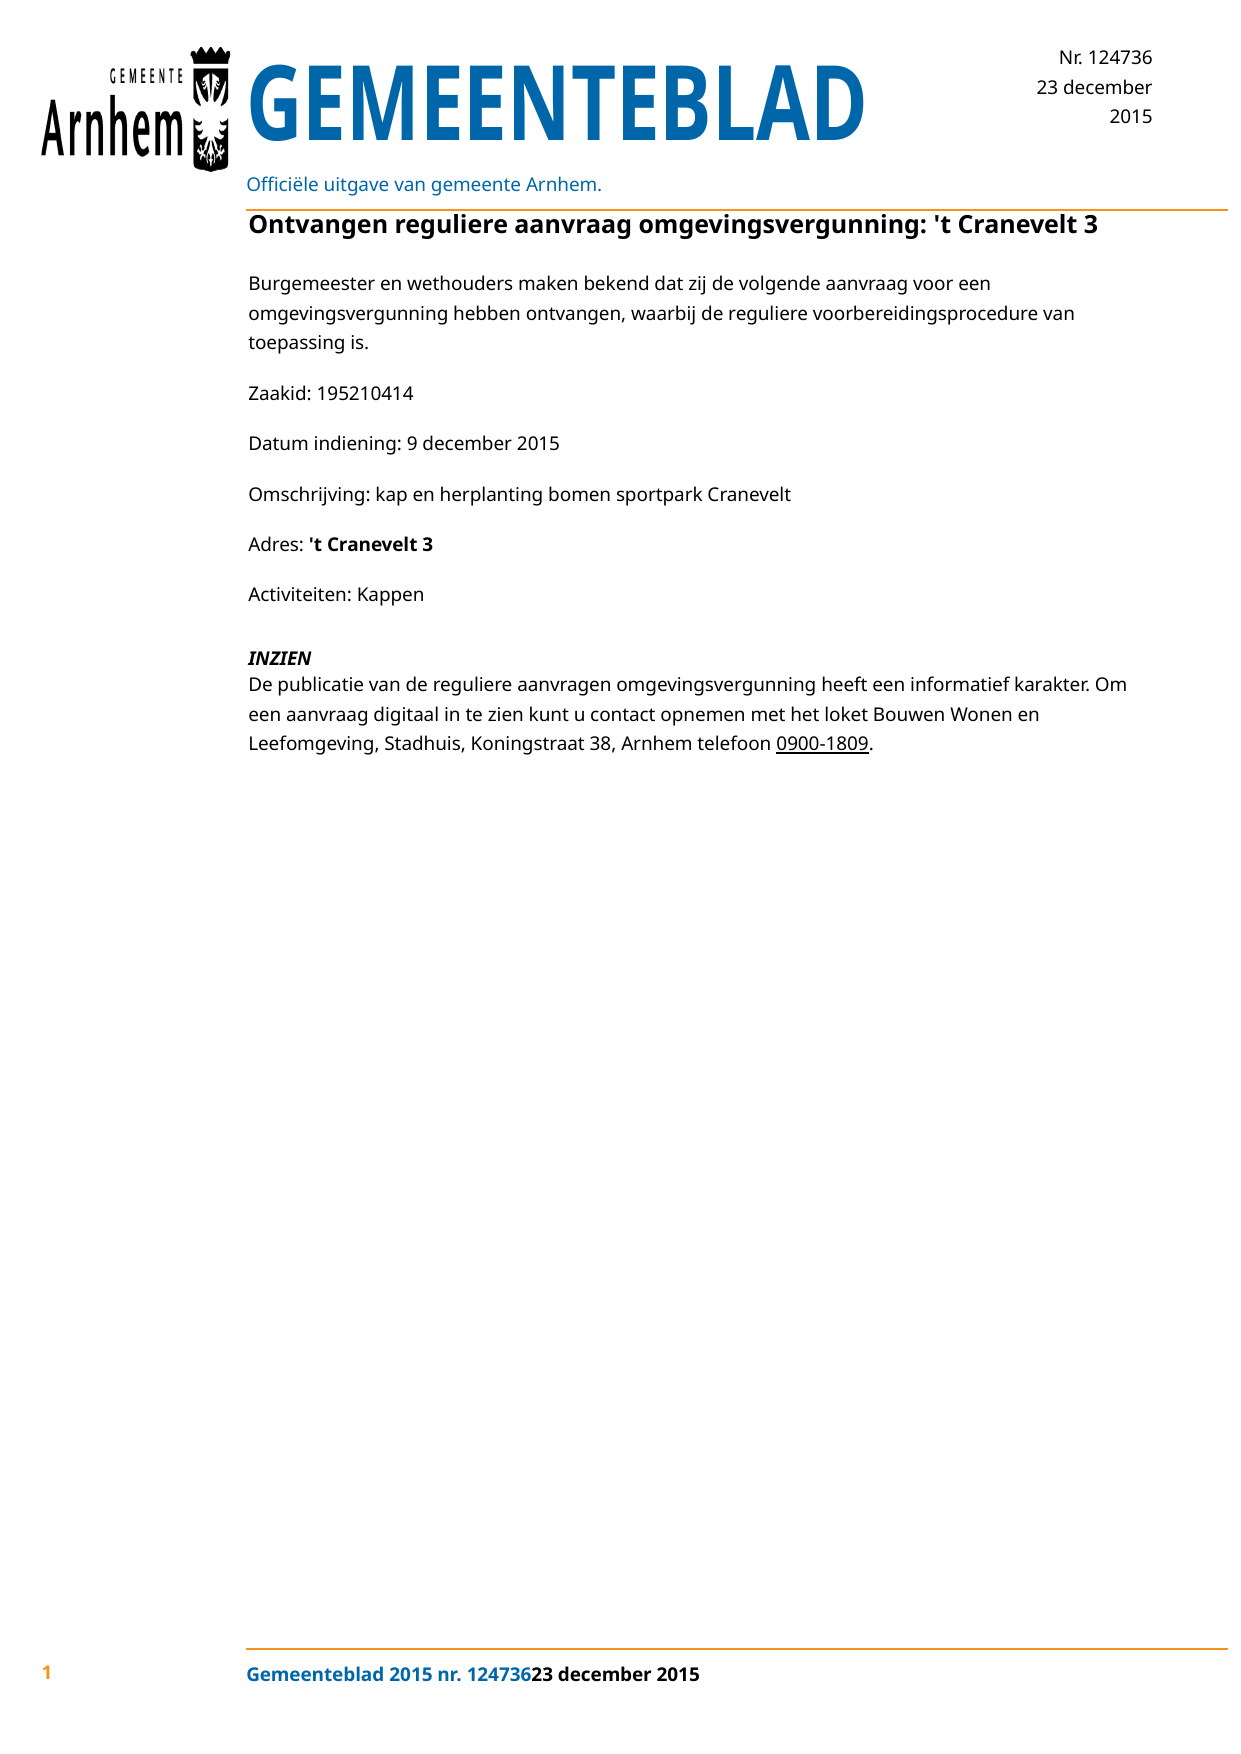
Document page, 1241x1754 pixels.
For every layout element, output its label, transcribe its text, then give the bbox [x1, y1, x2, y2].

text Zaakid: 195210414 [248, 380, 1152, 406]
text De publicatie van de reguliere aanvragen omgevingsvergunning heeft een informatief karakter. Om een aanvraag digitaal in te zien kunt u contact opnemen met het loket Bouwen Wonen en Leefomgeving, Stadhuis, Koningstraat 38, Arnhem telefoon 0900-1809. [248, 671, 1152, 756]
text Adres: 't Cranevelt 3 [248, 531, 1152, 557]
text INZIEN [248, 646, 1152, 671]
text Ontvangen reguliere aanvraag omgevingsvergunning: 't Cranevelt 3 [248, 211, 1152, 241]
text Omschrijving: kap en herplanting bomen sportpark Cranevelt [248, 481, 1152, 506]
picture [41, 47, 231, 172]
text Activiteiten: Kappen [248, 582, 1152, 607]
text Datum indiening: 9 december 2015 [248, 430, 1152, 456]
text Burgemeester en wethouders maken bekend dat zij de volgende aanvraag voor een omgevingsvergunning hebben ontvangen, waarbij de reguliere voorbereidingsprocedure van toepassing is. [248, 270, 1152, 355]
